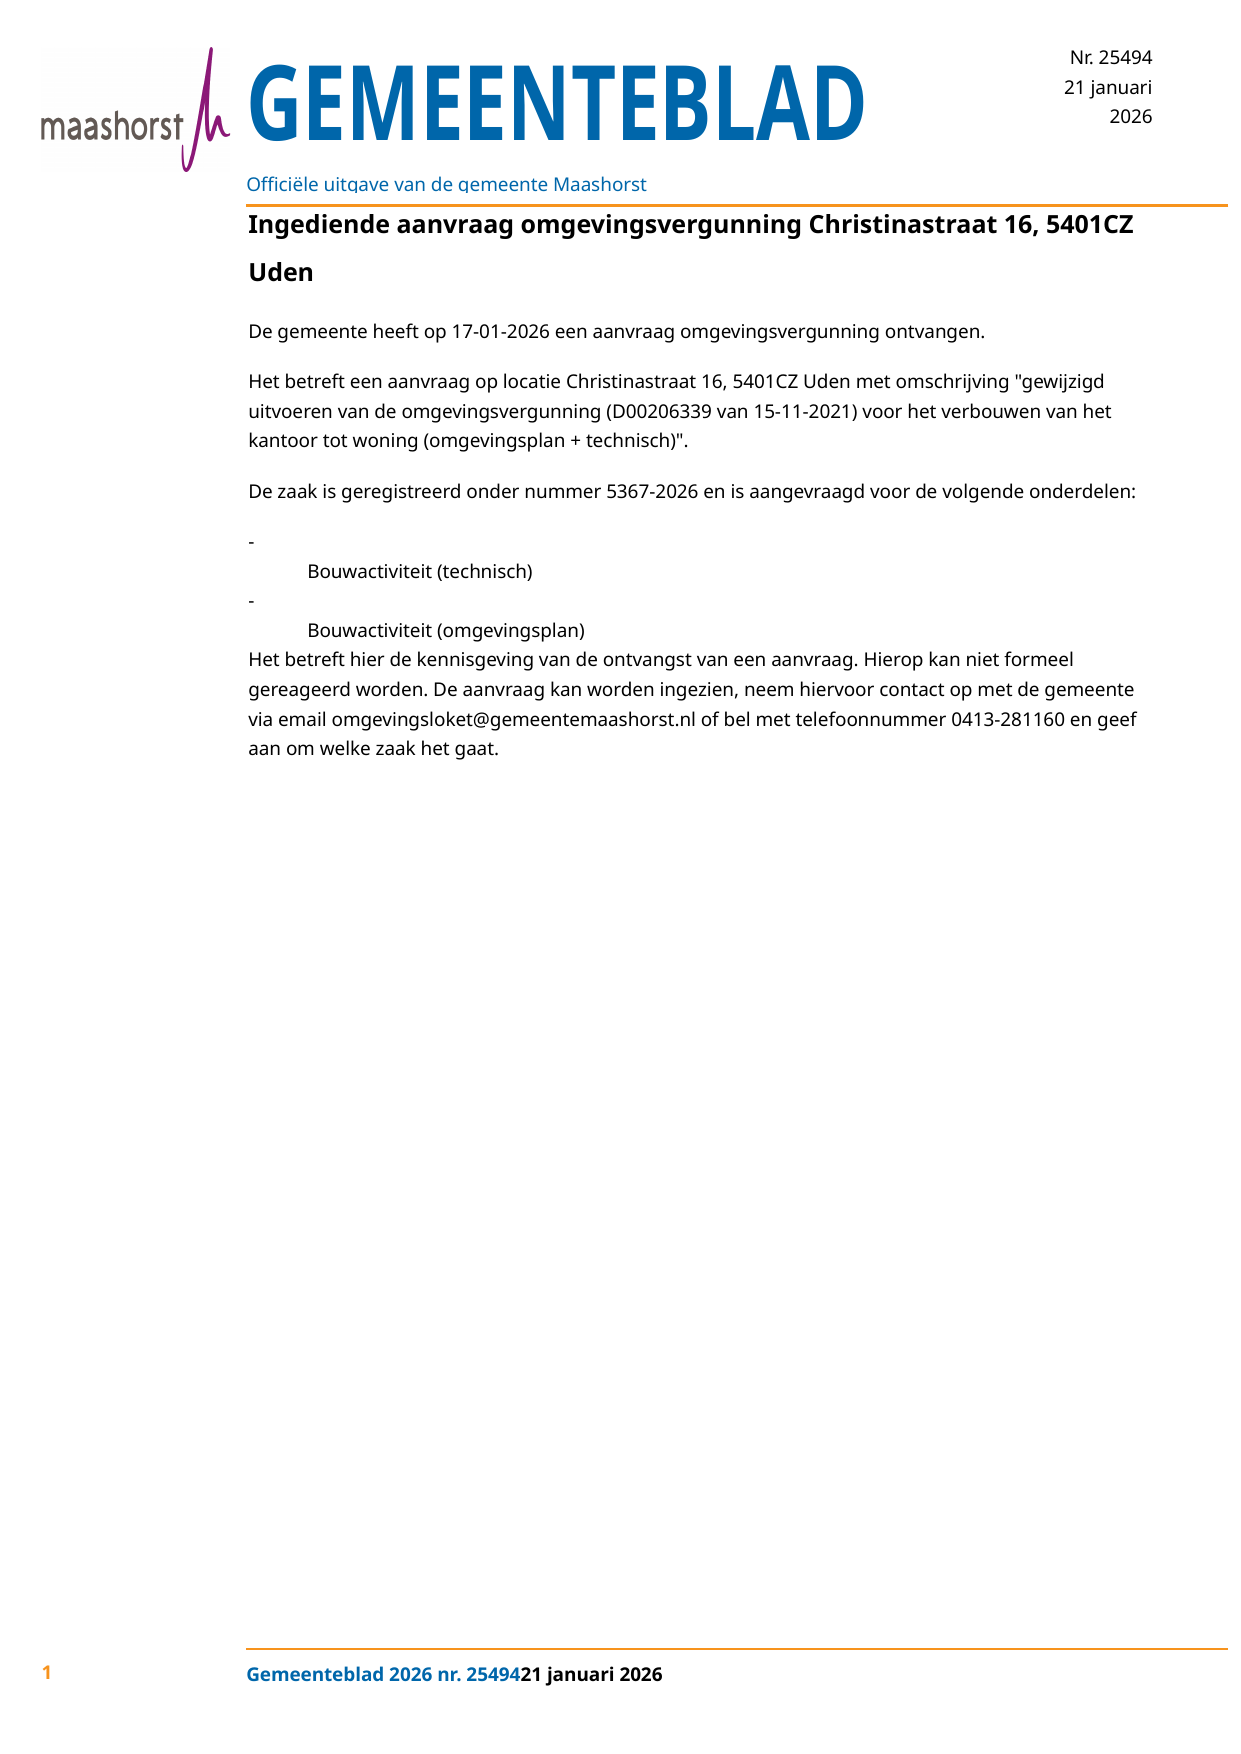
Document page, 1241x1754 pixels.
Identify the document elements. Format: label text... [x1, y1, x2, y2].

text Het betreft hier de kennisgeving van de ontvangst van een aanvraag. Hierop kan niet formeel gereageerd worden. De aanvraag kan worden ingezien, neem hiervoor contact op met de gemeente via email omgevingsloket@gemeentemaashorst.nl of bel met telefoonnummer 0413-281160 en geef aan om welke zaak het gaat. [248, 647, 1152, 761]
text Het betreft een aanvraag op locatie Christinastraat 16, 5401CZ Uden met omschrijving "gewijzigd uitvoeren van de omgevingsvergunning (D00206339 van 15-11-2021) voor het verbouwen van het kantoor tot woning (omgevingsplan + technisch)". [248, 368, 1152, 453]
text De zaak is geregistreerd onder nummer 5367-2026 en is aangevraagd voor de volgende onderdelen: [248, 478, 1152, 504]
list Bouwactiviteit (technisch) [248, 558, 1152, 584]
picture [41, 47, 231, 172]
list Bouwactiviteit (omgevingsplan) [248, 617, 1152, 643]
text De gemeente heeft op 17-01-2026 een aanvraag omgevingsvergunning ontvangen. [248, 318, 1152, 344]
text Ingediende aanvraag omgevingsvergunning Christinastraat 16, 5401CZ Uden [248, 207, 1152, 288]
